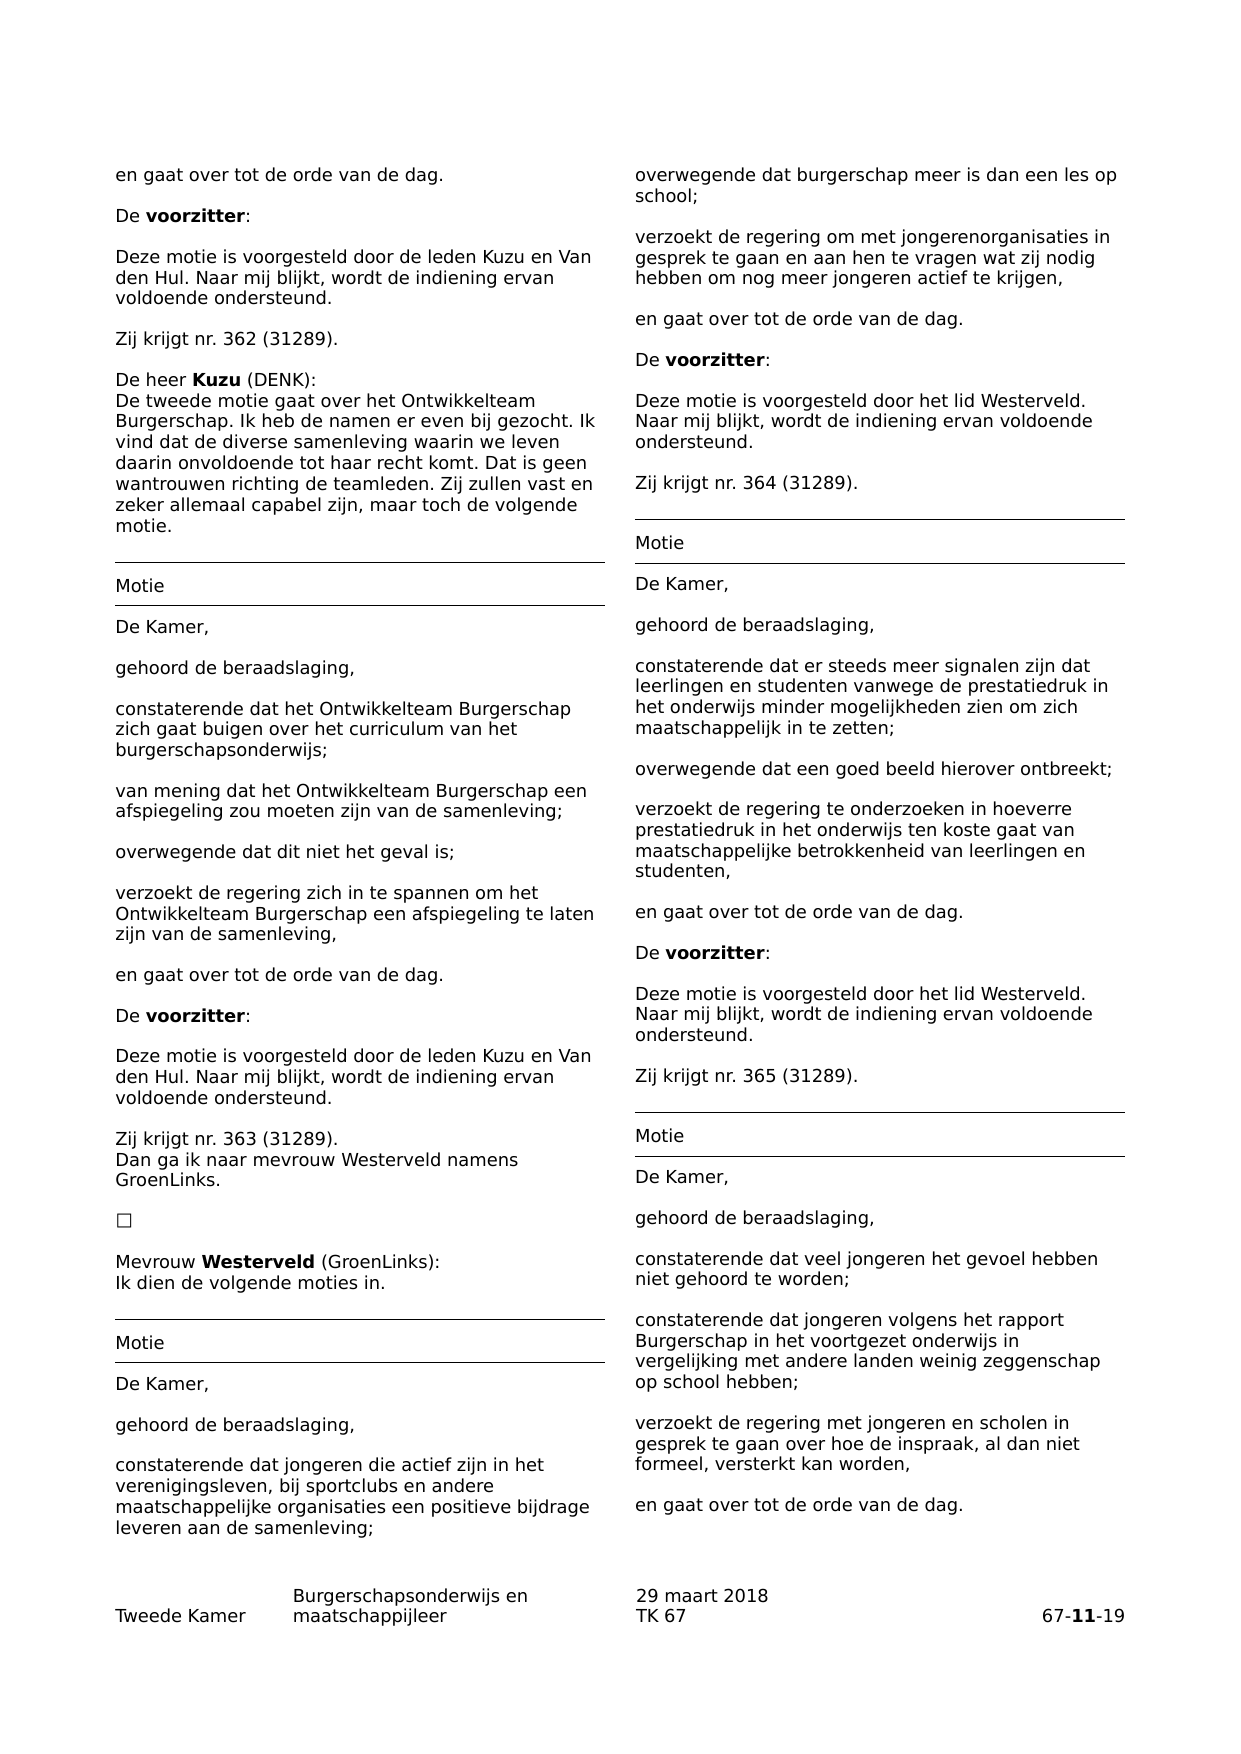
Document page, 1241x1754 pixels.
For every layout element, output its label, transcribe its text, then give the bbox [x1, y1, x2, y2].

text gehoord de beraadslaging, [635, 1208, 1125, 1228]
text De voorzitter: [635, 350, 1125, 370]
text overwegende dat een goed beeld hierover ontbreekt; [635, 758, 1125, 779]
text gehoord de beraadslaging, [115, 658, 605, 678]
text en gaat over tot de orde van de dag. [635, 309, 1125, 330]
text De tweede motie gaat over het Ontwikkelteam Burgerschap. Ik heb de namen er even bij gezocht. Ik vind dat de diverse samenleving waarin we leven daarin onvoldoende tot haar recht komt. Dat is geen wantrouwen richting de teamleden. Zij zullen vast en zeker allemaal capabel zijn, maar toch de volgende motie. [115, 390, 605, 536]
text Deze motie is voorgesteld door de leden Kuzu en Van den Hul. Naar mij blijkt, wordt de indiening ervan voldoende ondersteund. [115, 1046, 605, 1108]
text Dan ga ik naar mevrouw Westerveld namens GroenLinks. [115, 1149, 605, 1191]
text constaterende dat veel jongeren het gevoel hebben niet gehoord te worden; [635, 1248, 1125, 1290]
text De Kamer, [635, 1167, 1125, 1188]
text en gaat over tot de orde van de dag. [635, 1495, 1125, 1516]
text Motie [635, 533, 1125, 554]
text De Kamer, [635, 574, 1125, 595]
text gehoord de beraadslaging, [635, 615, 1125, 635]
text Deze motie is voorgesteld door het lid Westerveld. Naar mij blijkt, wordt de indiening ervan voldoende ondersteund. [635, 390, 1125, 453]
text van mening dat het Ontwikkelteam Burgerschap een afspiegeling zou moeten zijn van de samenleving; [115, 781, 605, 822]
text De Kamer, [115, 617, 605, 638]
text De heer Kuzu (DENK): [115, 370, 605, 390]
text verzoekt de regering te onderzoeken in hoeverre prestatiedruk in het onderwijs ten koste gaat van maatschappelijke betrokkenheid van leerlingen en studenten, [635, 799, 1125, 882]
text Motie [115, 1333, 605, 1354]
text constaterende dat jongeren volgens het rapport Burgerschap in het voortgezet onderwijs in vergelijking met andere landen weinig zeggenschap op school hebben; [635, 1310, 1125, 1393]
text ⬜ [115, 1211, 605, 1232]
text verzoekt de regering zich in te spannen om het Ontwikkelteam Burgerschap een afspiegeling te laten zijn van de samenleving, [115, 883, 605, 945]
text constaterende dat er steeds meer signalen zijn dat leerlingen en studenten vanwege de prestatiedruk in het onderwijs minder mogelijkheden zien om zich maatschappelijk in te zetten; [635, 655, 1125, 738]
text Mevrouw Westerveld (GroenLinks): [115, 1252, 605, 1272]
text verzoekt de regering om met jongerenorganisaties in gesprek te gaan en aan hen te vragen wat zij nodig hebben om nog meer jongeren actief te krijgen, [635, 227, 1125, 289]
text Zij krijgt nr. 363 (31289). [115, 1128, 605, 1149]
text Motie [115, 576, 605, 597]
text en gaat over tot de orde van de dag. [115, 165, 605, 186]
text Zij krijgt nr. 365 (31289). [635, 1066, 1125, 1086]
text De voorzitter: [115, 1006, 605, 1026]
text De Kamer, [115, 1374, 605, 1394]
text Deze motie is voorgesteld door de leden Kuzu en Van den Hul. Naar mij blijkt, wordt de indiening ervan voldoende ondersteund. [115, 247, 605, 309]
text De voorzitter: [635, 943, 1125, 963]
text en gaat over tot de orde van de dag. [115, 965, 605, 986]
text overwegende dat dit niet het geval is; [115, 842, 605, 863]
text De voorzitter: [115, 206, 605, 227]
text Zij krijgt nr. 364 (31289). [635, 473, 1125, 493]
text Ik dien de volgende moties in. [115, 1272, 605, 1293]
text verzoekt de regering met jongeren en scholen in gesprek te gaan over hoe de inspraak, al dan niet formeel, versterkt kan worden, [635, 1413, 1125, 1475]
text Zij krijgt nr. 362 (31289). [115, 329, 605, 350]
text gehoord de beraadslaging, [115, 1414, 605, 1435]
text en gaat over tot de orde van de dag. [635, 902, 1125, 923]
text Deze motie is voorgesteld door het lid Westerveld. Naar mij blijkt, wordt de indiening ervan voldoende ondersteund. [635, 983, 1125, 1046]
text constaterende dat jongeren die actief zijn in het verenigingsleven, bij sportclubs en andere maatschappelijke organisaties een positieve bijdrage leveren aan de samenleving; [115, 1455, 605, 1538]
text overwegende dat burgerschap meer is dan een les op school; [635, 165, 1125, 207]
text constaterende dat het Ontwikkelteam Burgerschap zich gaat buigen over het curriculum van het burgerschapsonderwijs; [115, 698, 605, 761]
text Motie [635, 1126, 1125, 1147]
